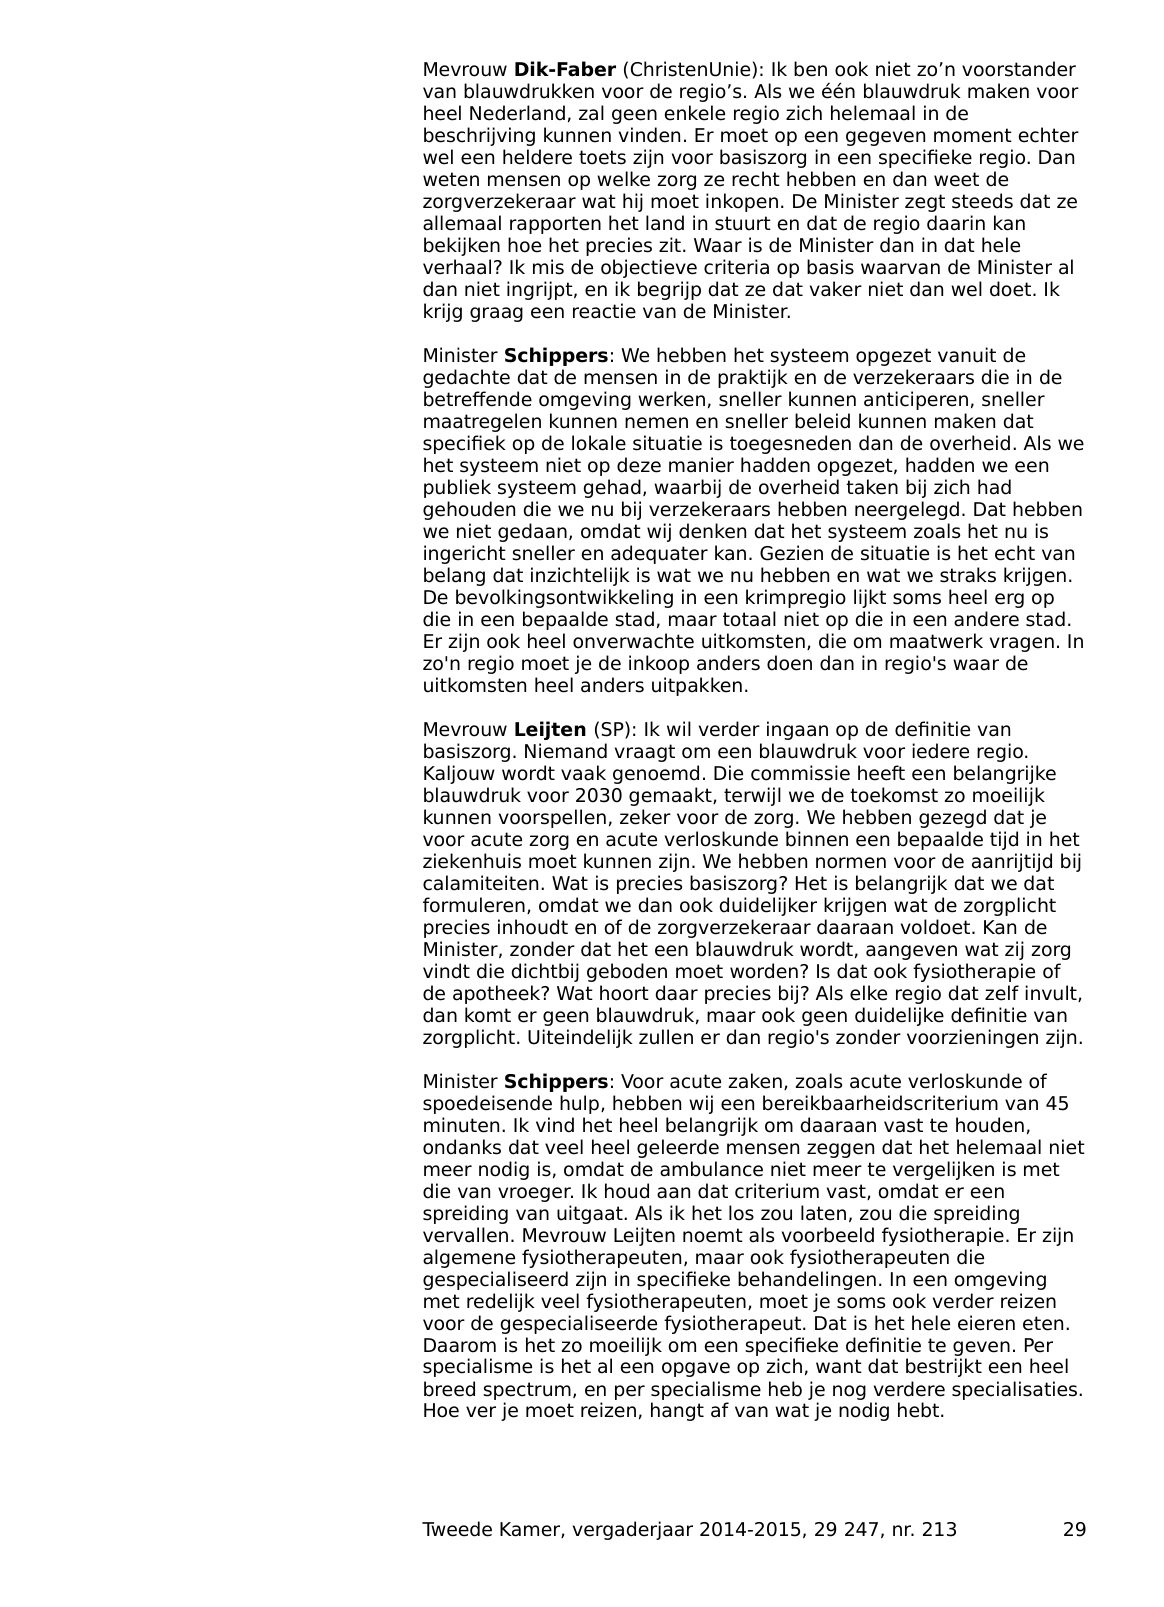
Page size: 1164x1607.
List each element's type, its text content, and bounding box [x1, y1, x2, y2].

text Mevrouw Leijten (SP): Ik wil verder ingaan op de definitie van basiszorg. Niemand vraagt om een blauwdruk voor iedere regio. Kaljouw wordt vaak genoemd. Die commissie heeft een belangrijke blauwdruk voor 2030 gemaakt, terwijl we de toekomst zo moeilijk kunnen voorspellen, zeker voor de zorg. We hebben gezegd dat je voor acute zorg en acute verloskunde binnen een bepaalde tijd in het ziekenhuis moet kunnen zijn. We hebben normen voor de aanrijtijd bij calamiteiten. Wat is precies basiszorg? Het is belangrijk dat we dat formuleren, omdat we dan ook duidelijker krijgen wat de zorgplicht precies inhoudt en of de zorgverzekeraar daaraan voldoet. Kan de Minister, zonder dat het een blauwdruk wordt, aangeven wat zij zorg vindt die dichtbij geboden moet worden? Is dat ook fysiotherapie of de apotheek? Wat hoort daar precies bij? Als elke regio dat zelf invult, dan komt er geen blauwdruk, maar ook geen duidelijke definitie van zorgplicht. Uiteindelijk zullen er dan regio's zonder voorzieningen zijn. [422, 719, 1087, 1048]
text Minister Schippers: Voor acute zaken, zoals acute verloskunde of spoedeisende hulp, hebben wij een bereikbaarheidscriterium van 45 minuten. Ik vind het heel belangrijk om daaraan vast te houden, ondanks dat veel heel geleerde mensen zeggen dat het helemaal niet meer nodig is, omdat de ambulance niet meer te vergelijken is met die van vroeger. Ik houd aan dat criterium vast, omdat er een spreiding van uitgaat. Als ik het los zou laten, zou die spreiding vervallen. Mevrouw Leijten noemt als voorbeeld fysiotherapie. Er zijn algemene fysiotherapeuten, maar ook fysiotherapeuten die gespecialiseerd zijn in specifieke behandelingen. In een omgeving met redelijk veel fysiotherapeuten, moet je soms ook verder reizen voor de gespecialiseerde fysiotherapeut. Dat is het hele eieren eten. Daarom is het zo moeilijk om een specifieke definitie te geven. Per specialisme is het al een opgave op zich, want dat bestrijkt een heel breed spectrum, en per specialisme heb je nog verdere specialisaties. Hoe ver je moet reizen, hangt af van wat je nodig hebt. [422, 1071, 1087, 1422]
text Minister Schippers: We hebben het systeem opgezet vanuit de gedachte dat de mensen in de praktijk en de verzekeraars die in de betreffende omgeving werken, sneller kunnen anticiperen, sneller maatregelen kunnen nemen en sneller beleid kunnen maken dat specifiek op de lokale situatie is toegesneden dan de overheid. Als we het systeem niet op deze manier hadden opgezet, hadden we een publiek systeem gehad, waarbij de overheid taken bij zich had gehouden die we nu bij verzekeraars hebben neergelegd. Dat hebben we niet gedaan, omdat wij denken dat het systeem zoals het nu is ingericht sneller en adequater kan. Gezien de situatie is het echt van belang dat inzichtelijk is wat we nu hebben en wat we straks krijgen. De bevolkingsontwikkeling in een krimpregio lijkt soms heel erg op die in een bepaalde stad, maar totaal niet op die in een andere stad. Er zijn ook heel onverwachte uitkomsten, die om maatwerk vragen. In zo'n regio moet je de inkoop anders doen dan in regio's waar de uitkomsten heel anders uitpakken. [422, 345, 1087, 697]
text Mevrouw Dik-Faber (ChristenUnie): Ik ben ook niet zo’n voorstander van blauwdrukken voor de regio’s. Als we één blauwdruk maken voor heel Nederland, zal geen enkele regio zich helemaal in de beschrijving kunnen vinden. Er moet op een gegeven moment echter wel een heldere toets zijn voor basiszorg in een specifieke regio. Dan weten mensen op welke zorg ze recht hebben en dan weet de zorgverzekeraar wat hij moet inkopen. De Minister zegt steeds dat ze allemaal rapporten het land in stuurt en dat de regio daarin kan bekijken hoe het precies zit. Waar is de Minister dan in dat hele verhaal? Ik mis de objectieve criteria op basis waarvan de Minister al dan niet ingrijpt, en ik begrijp dat ze dat vaker niet dan wel doet. Ik krijg graag een reactie van de Minister. [422, 59, 1087, 323]
